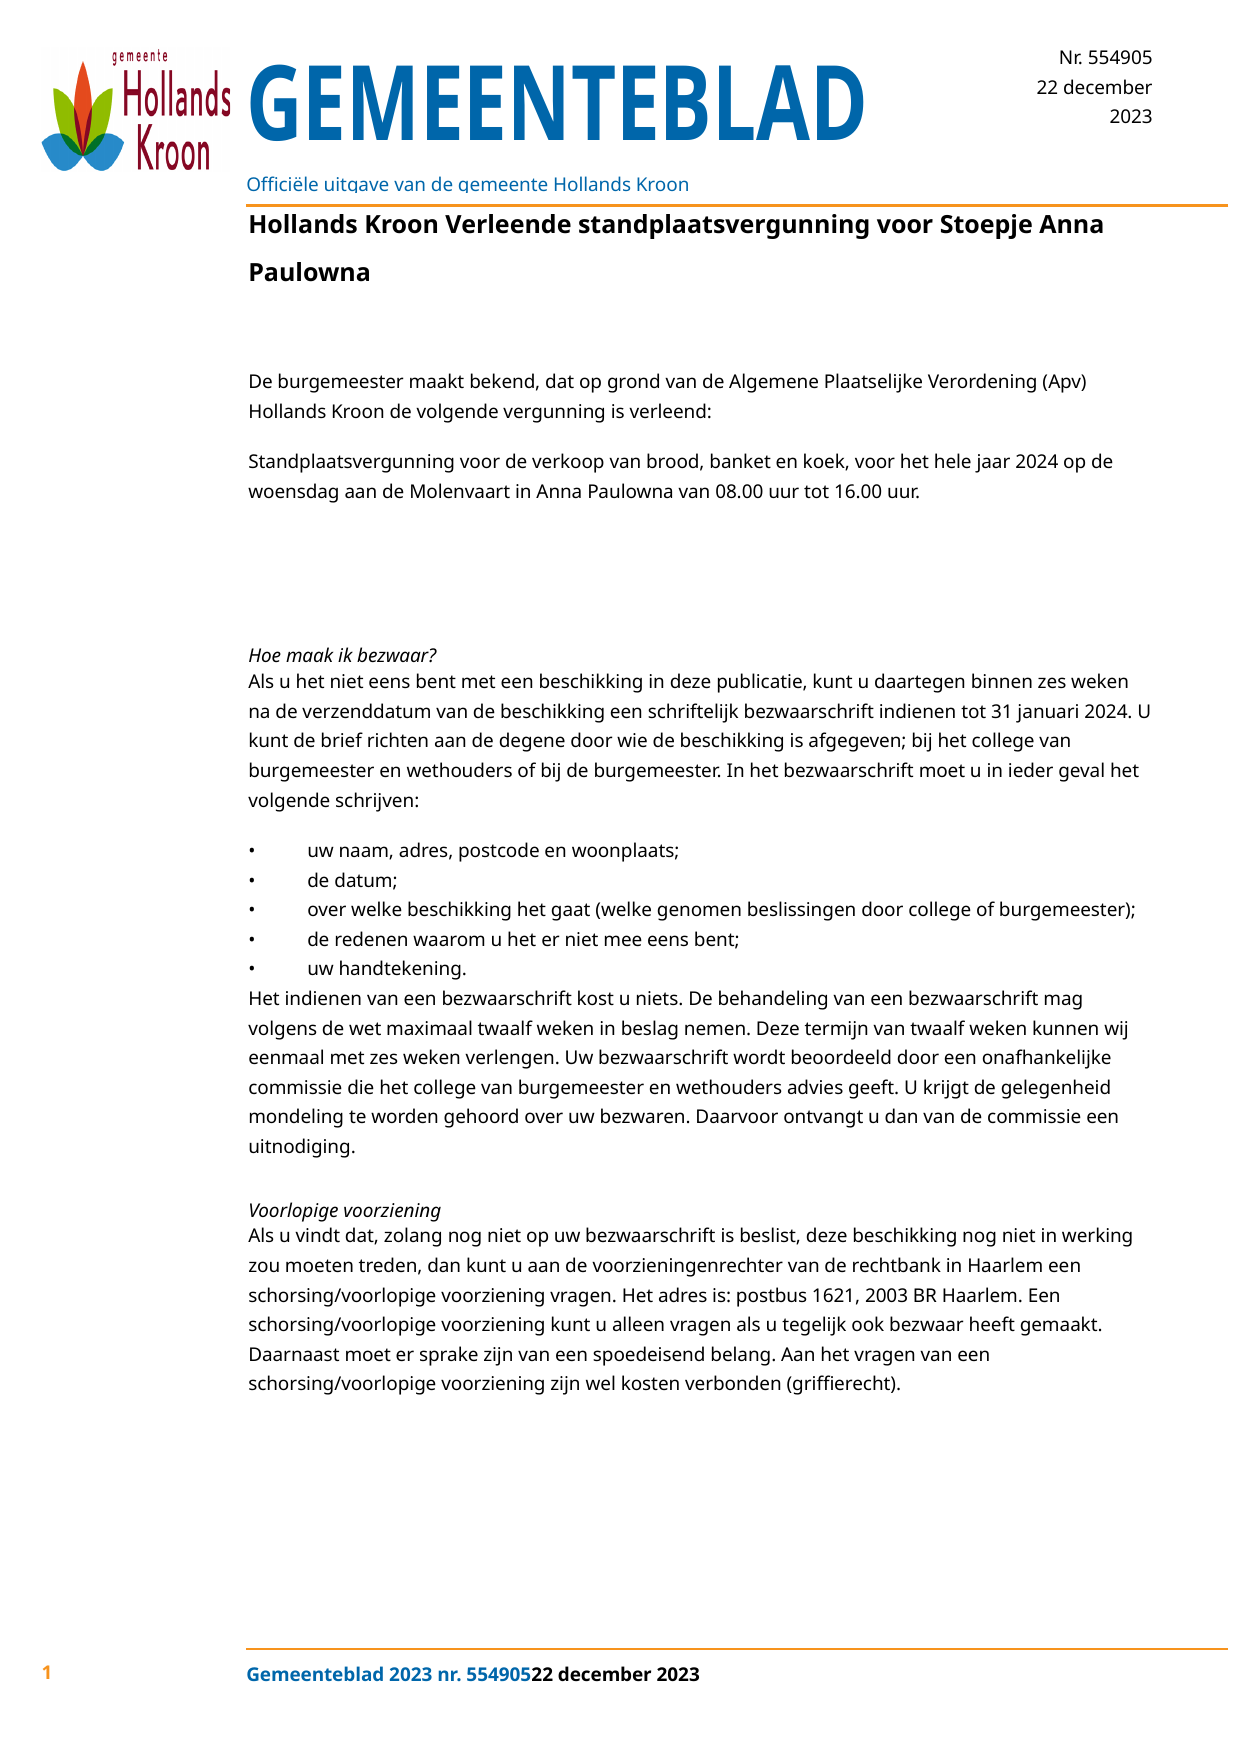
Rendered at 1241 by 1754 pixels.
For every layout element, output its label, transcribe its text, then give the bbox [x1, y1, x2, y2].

list de redenen waarom u het er niet mee eens bent; [248, 926, 1152, 952]
text Als u het niet eens bent met een beschikking in deze publicatie, kunt u daartegen binnen zes weken na de verzenddatum van de beschikking een schriftelijk bezwaarschrift indienen tot 31 januari 2024. U kunt de brief richten aan de degene door wie de beschikking is afgegeven; bij het college van burgemeester en wethouders of bij de burgemeester. In het bezwaarschrift moet u in ieder geval het volgende schrijven: [248, 668, 1152, 812]
text De burgemeester maakt bekend, dat op grond van de Algemene Plaatselijke Verordening (Apv) Hollands Kroon de volgende vergunning is verleend: [248, 368, 1152, 424]
text Standplaatsvergunning voor de verkoop van brood, banket en koek, voor het hele jaar 2024 op de woensdag aan de Molenvaart in Anna Paulowna van 08.00 uur tot 16.00 uur. [248, 448, 1152, 504]
text Hollands Kroon Verleende standplaatsvergunning voor Stoepje Anna Paulowna [248, 207, 1152, 288]
list uw handtekening. [248, 956, 1152, 981]
text Voorlopige voorziening [248, 1197, 1152, 1223]
list uw naam, adres, postcode en woonplaats; [248, 837, 1152, 863]
text Het indienen van een bezwaarschrift kost u niets. De behandeling van een bezwaarschrift mag volgens de wet maximaal twaalf weken in beslag nemen. Deze termijn van twaalf weken kunnen wij eenmaal met zes weken verlengen. Uw bezwaarschrift wordt beoordeeld door een onafhankelijke commissie die het college van burgemeester en wethouders advies geeft. U krijgt de gelegenheid mondeling te worden gehoord over uw bezwaren. Daarvoor ontvangt u dan van de commissie een uitnodiging. [248, 985, 1152, 1159]
text Hoe maak ik bezwaar? [248, 643, 1152, 668]
picture [41, 47, 231, 172]
list over welke beschikking het gaat (welke genomen beslissingen door college of burgemeester); [248, 896, 1152, 922]
list de datum; [248, 867, 1152, 892]
text Als u vindt dat, zolang nog niet op uw bezwaarschrift is beslist, deze beschikking nog niet in werking zou moeten treden, dan kunt u aan de voorzieningenrechter van de rechtbank in Haarlem een schorsing/voorlopige voorziening vragen. Het adres is: postbus 1621, 2003 BR Haarlem. Een schorsing/voorlopige voorziening kunt u alleen vragen als u tegelijk ook bezwaar heeft gemaakt. Daarnaast moet er sprake zijn van een spoedeisend belang. Aan het vragen van een schorsing/voorlopige voorziening zijn wel kosten verbonden (griffierecht). [248, 1223, 1152, 1396]
